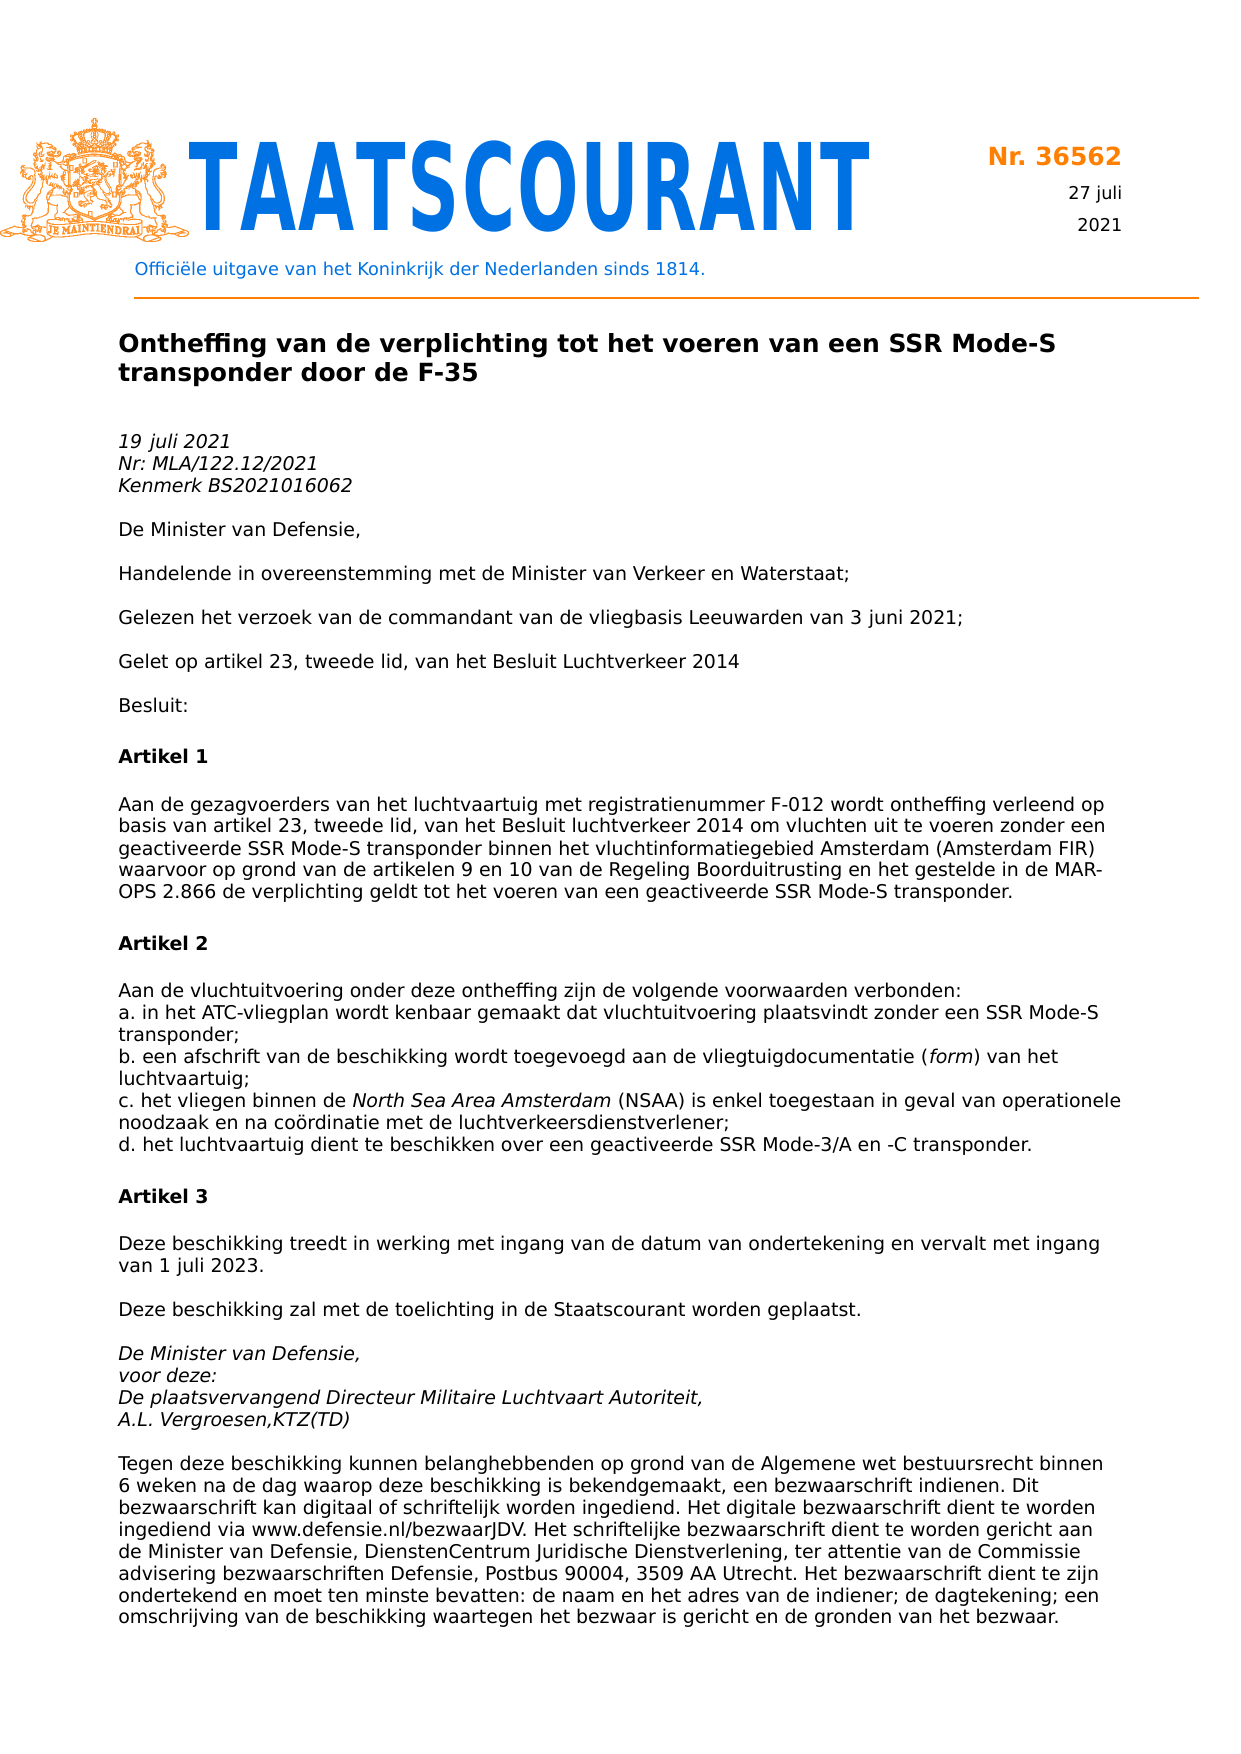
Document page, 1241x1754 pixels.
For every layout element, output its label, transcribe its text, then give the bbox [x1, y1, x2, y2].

text Besluit: [118, 694, 1122, 716]
text Gelet op artikel 23, tweede lid, van het Besluit Luchtverkeer 2014 [118, 651, 1122, 673]
text b. een afschrift van de beschikking wordt toegevoegd aan de vliegtuigdocumentatie (form) van het luchtvaartuig; [118, 1046, 1122, 1090]
table_cell 2021 [939, 209, 1199, 259]
text Kenmerk BS2021016062 [118, 475, 1122, 497]
text Deze beschikking treedt in werking met ingang van de datum van ondertekening en vervalt met ingang van 1 juli 2023. [118, 1233, 1122, 1277]
table_header [0, 242, 134, 297]
text a. in het ATC-vliegplan wordt kenbaar gemaakt dat vluchtuitvoering plaatsvindt zonder een SSR Mode-S transponder; [118, 1002, 1122, 1046]
text Aan de gezagvoerders van het luchtvaartuig met registratienummer F-012 wordt ontheffing verleend op basis van artikel 23, tweede lid, van het Besluit luchtverkeer 2014 om vluchten uit te voeren zonder een geactiveerde SSR Mode-S transponder binnen het vluchtinformatiegebied Amsterdam (Amsterdam FIR) waarvoor op grond van de artikelen 9 en 10 van de Regeling Boorduitrusting en het gestelde in de MAR-OPS 2.866 de verplichting geldt tot het voeren van een geactiveerde SSR Mode-S transponder. [118, 793, 1122, 903]
table_header Nr. 36562 [939, 118, 1199, 177]
text 19 juli 2021 [118, 431, 1122, 453]
subtitle Artikel 3 [118, 1186, 1122, 1208]
text De Minister van Defensie, voor deze: De plaatsvervangend Directeur Militaire Luchtvaart Autoriteit, A.L. Vergroesen,KTZ(TD) [118, 1343, 1122, 1431]
text Tegen deze beschikking kunnen belanghebbenden op grond van de Algemene wet bestuursrecht binnen 6 weken na de dag waarop deze beschikking is bekendgemaakt, een bezwaarschrift indienen. Dit bezwaarschrift kan digitaal of schriftelijk worden ingediend. Het digitale bezwaarschrift dient te worden ingediend via www.defensie.nl/bezwaarJDV. Het schriftelijke bezwaarschrift dient te worden gericht aan de Minister van Defensie, DienstenCentrum Juridische Dienstverlening, ter attentie van de Commissie advisering bezwaarschriften Defensie, Postbus 90004, 3509 AA Utrecht. Het bezwaarschrift dient te zijn ondertekend en moet ten minste bevatten: de naam en het adres van de indiener; de dagtekening; een omschrijving van de beschikking waartegen het bezwaar is gericht en de gronden van het bezwaar. [118, 1453, 1122, 1628]
text Handelende in overeenstemming met de Minister van Verkeer en Waterstaat; [118, 563, 1122, 585]
subtitle Artikel 1 [118, 746, 1122, 768]
text c. het vliegen binnen de North Sea Area Amsterdam (NSAA) is enkel toegestaan in geval van operationele noodzaak en na coördinatie met de luchtverkeersdienstverlener; [118, 1090, 1122, 1134]
text Nr: MLA/122.12/2021 [118, 453, 1122, 475]
picture [0, 118, 189, 242]
text De Minister van Defensie, [118, 519, 1122, 541]
table_header STAATSCOURANT [134, 118, 939, 259]
subtitle Ontheffing van de verplichting tot het voeren van een SSR Mode-S transponder door de F-35 [118, 329, 1122, 387]
text d. het luchtvaartuig dient te beschikken over een geactiveerde SSR Mode-3/A en -C transponder. [118, 1134, 1122, 1156]
subtitle Artikel 2 [118, 933, 1122, 955]
table_cell 27 juli [939, 177, 1199, 209]
table_cell Officiële uitgave van het Koninkrijk der Nederlanden sinds 1814. [134, 259, 1199, 297]
text Aan de vluchtuitvoering onder deze ontheffing zijn de volgende voorwaarden verbonden: [118, 980, 1122, 1002]
text Deze beschikking zal met de toelichting in de Staatscourant worden geplaatst. [118, 1299, 1122, 1321]
text Gelezen het verzoek van de commandant van de vliegbasis Leeuwarden van 3 juni 2021; [118, 607, 1122, 629]
